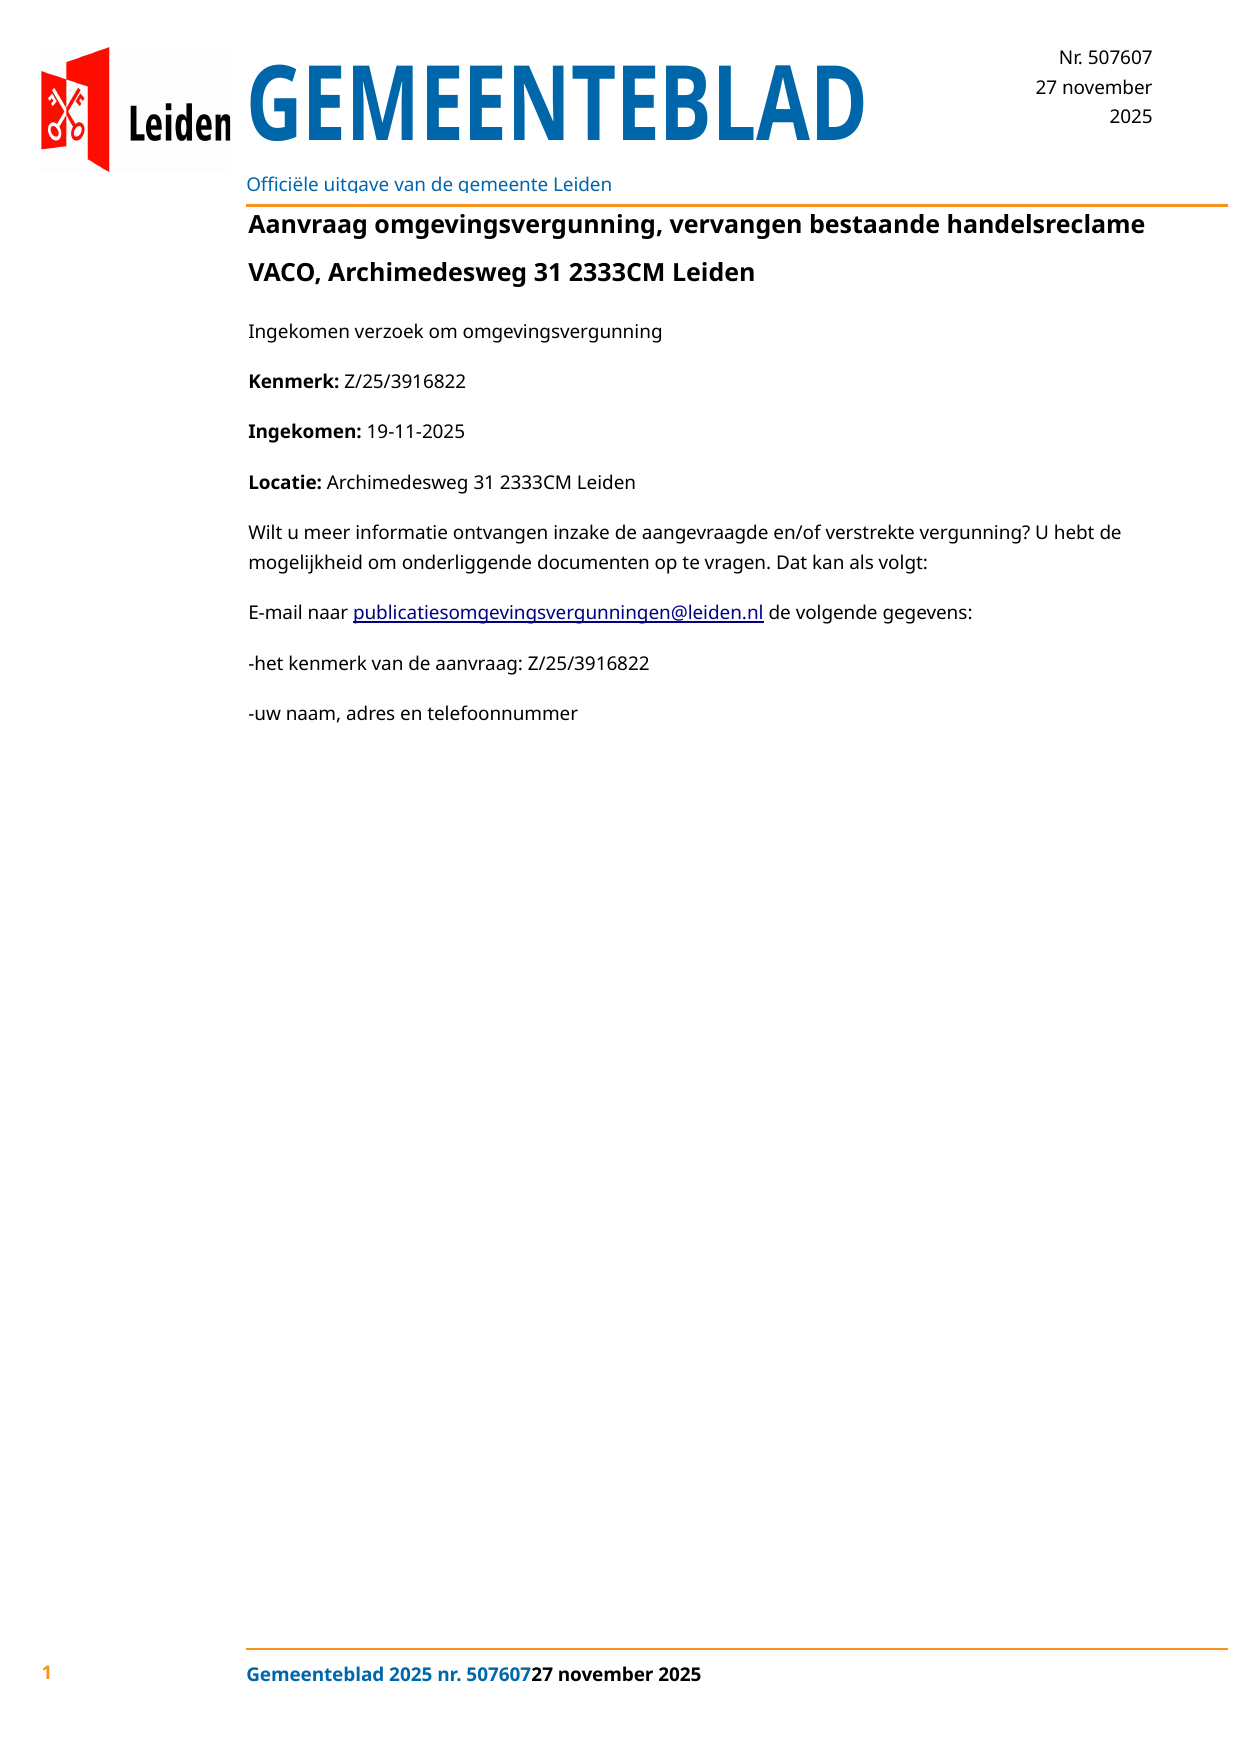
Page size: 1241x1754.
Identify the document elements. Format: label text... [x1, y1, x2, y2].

text Locatie: Archimedesweg 31 2333CM Leiden [248, 469, 1152, 495]
text -het kenmerk van de aanvraag: Z/25/3916822 [248, 650, 1152, 676]
text E-mail naar publicatiesomgevingsvergunningen@leiden.nl de volgende gegevens: [248, 599, 1152, 625]
text -uw naam, adres en telefoonnummer [248, 700, 1152, 726]
text Kenmerk: Z/25/3916822 [248, 368, 1152, 394]
text Aanvraag omgevingsvergunning, vervangen bestaande handelsreclame VACO, Archimedesweg 31 2333CM Leiden [248, 207, 1152, 288]
text Ingekomen: 19-11-2025 [248, 419, 1152, 444]
text Ingekomen verzoek om omgevingsvergunning [248, 318, 1152, 344]
text Wilt u meer informatie ontvangen inzake de aangevraagde en/of verstrekte vergunning? U hebt de mogelijkheid om onderliggende documenten op te vragen. Dat kan als volgt: [248, 519, 1152, 575]
picture [41, 47, 231, 172]
